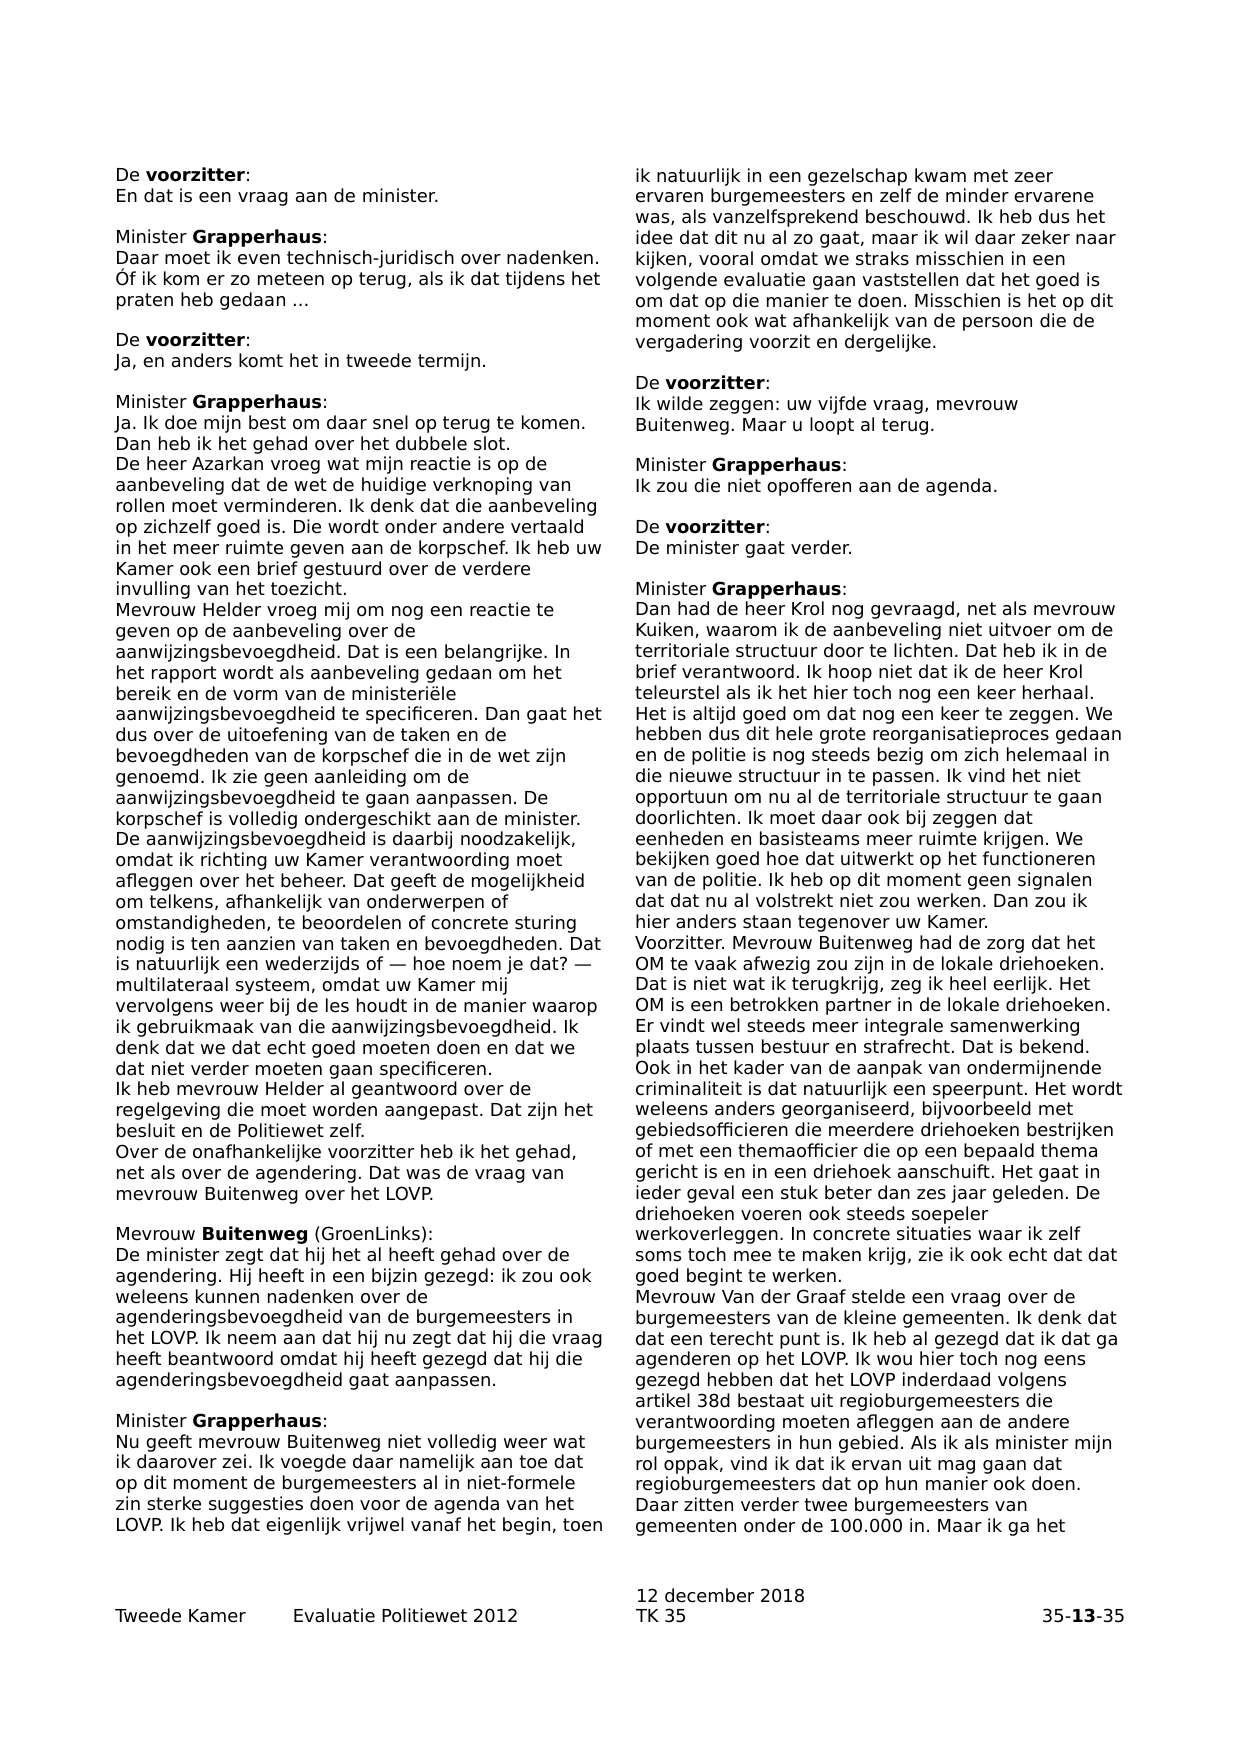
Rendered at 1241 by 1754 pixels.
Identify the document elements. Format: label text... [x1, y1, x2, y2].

text Daar moet ik even technisch-juridisch over nadenken. Óf ik kom er zo meteen op terug, als ik dat tijdens het praten heb gedaan ... [115, 248, 605, 310]
text Voorzitter. Mevrouw Buitenweg had de zorg dat het OM te vaak afwezig zou zijn in de lokale driehoeken. Dat is niet wat ik terugkrijg, zeg ik heel eerlijk. Het OM is een betrokken partner in de lokale driehoeken. Er vindt wel steeds meer integrale samenwerking plaats tussen bestuur en strafrecht. Dat is bekend. Ook in het kader van de aanpak van ondermijnende criminaliteit is dat natuurlijk een speerpunt. Het wordt weleens anders georganiseerd, bijvoorbeeld met gebiedsofficieren die meerdere driehoeken bestrijken of met een themaofficier die op een bepaald thema gericht is en in een driehoek aanschuift. Het gaat in ieder geval een stuk beter dan zes jaar geleden. De driehoeken voeren ook steeds soepeler werkoverleggen. In concrete situaties waar ik zelf soms toch mee te maken krijg, zie ik ook echt dat dat goed begint te werken. [635, 932, 1125, 1287]
text Over de onafhankelijke voorzitter heb ik het gehad, net als over de agendering. Dat was de vraag van mevrouw Buitenweg over het LOVP. [115, 1142, 605, 1204]
text Ik zou die niet opofferen aan de agenda. [635, 476, 1125, 497]
text De voorzitter: [115, 330, 605, 351]
text Minister Grapperhaus: [635, 455, 1125, 476]
text ik natuurlijk in een gezelschap kwam met zeer ervaren burgemeesters en zelf de minder ervarene was, als vanzelfsprekend beschouwd. Ik heb dus het idee dat dit nu al zo gaat, maar ik wil daar zeker naar kijken, vooral omdat we straks misschien in een volgende evaluatie gaan vaststellen dat het goed is om dat op die manier te doen. Misschien is het op dit moment ook wat afhankelijk van de persoon die de vergadering voorzit en dergelijke. [635, 165, 1125, 353]
text Ik heb mevrouw Helder al geantwoord over de regelgeving die moet worden aangepast. Dat zijn het besluit en de Politiewet zelf. [115, 1079, 605, 1142]
text De minister zegt dat hij het al heeft gehad over de agendering. Hij heeft in een bijzin gezegd: ik zou ook weleens kunnen nadenken over de agenderingsbevoegdheid van de burgemeesters in het LOVP. Ik neem aan dat hij nu zegt dat hij die vraag heeft beantwoord omdat hij heeft gezegd dat hij die agenderingsbevoegdheid gaat aanpassen. [115, 1245, 605, 1391]
text Minister Grapperhaus: [115, 227, 605, 248]
text Ja, en anders komt het in tweede termijn. [115, 351, 605, 372]
text Minister Grapperhaus: [115, 392, 605, 412]
text De voorzitter: [635, 373, 1125, 393]
text De heer Azarkan vroeg wat mijn reactie is op de aanbeveling dat de wet de huidige verknoping van rollen moet verminderen. Ik denk dat die aanbeveling op zichzelf goed is. Die wordt onder andere vertaald in het meer ruimte geven aan de korpschef. Ik heb uw Kamer ook een brief gestuurd over de verdere invulling van het toezicht. [115, 454, 605, 600]
text Dan had de heer Krol nog gevraagd, net als mevrouw Kuiken, waarom ik de aanbeveling niet uitvoer om de territoriale structuur door te lichten. Dat heb ik in de brief verantwoord. Ik hoop niet dat ik de heer Krol teleurstel als ik het hier toch nog een keer herhaal. Het is altijd goed om dat nog een keer te zeggen. We hebben dus dit hele grote reorganisatieproces gedaan en de politie is nog steeds bezig om zich helemaal in die nieuwe structuur in te passen. Ik vind het niet opportuun om nu al de territoriale structuur te gaan doorlichten. Ik moet daar ook bij zeggen dat eenheden en basisteams meer ruimte krijgen. We bekijken goed hoe dat uitwerkt op het functioneren van de politie. Ik heb op dit moment geen signalen dat dat nu al volstrekt niet zou werken. Dan zou ik hier anders staan tegenover uw Kamer. [635, 599, 1125, 932]
text En dat is een vraag aan de minister. [115, 186, 605, 207]
text Minister Grapperhaus: [635, 578, 1125, 599]
text De voorzitter: [115, 165, 605, 186]
text Mevrouw Van der Graaf stelde een vraag over de burgemeesters van de kleine gemeenten. Ik denk dat dat een terecht punt is. Ik heb al gezegd dat ik dat ga agenderen op het LOVP. Ik wou hier toch nog eens gezegd hebben dat het LOVP inderdaad volgens artikel 38d bestaat uit regioburgemeesters die verantwoording moeten afleggen aan de andere burgemeesters in hun gebied. Als ik als minister mijn rol oppak, vind ik dat ik ervan uit mag gaan dat regioburgemeesters dat op hun manier ook doen. Daar zitten verder twee burgemeesters van gemeenten onder de 100.000 in. Maar ik ga het [635, 1287, 1125, 1537]
text Ja. Ik doe mijn best om daar snel op terug te komen. Dan heb ik het gehad over het dubbele slot. [115, 412, 605, 454]
text Mevrouw Buitenweg (GroenLinks): [115, 1224, 605, 1245]
text De minister gaat verder. [635, 537, 1125, 558]
text Mevrouw Helder vroeg mij om nog een reactie te geven op de aanbeveling over de aanwijzingsbevoegdheid. Dat is een belangrijke. In het rapport wordt als aanbeveling gedaan om het bereik en de vorm van de ministeriële aanwijzingsbevoegdheid te specificeren. Dan gaat het dus over de uitoefening van de taken en de bevoegdheden van de korpschef die in de wet zijn genoemd. Ik zie geen aanleiding om de aanwijzingsbevoegdheid te gaan aanpassen. De korpschef is volledig ondergeschikt aan de minister. De aanwijzingsbevoegdheid is daarbij noodzakelijk, omdat ik richting uw Kamer verantwoording moet afleggen over het beheer. Dat geeft de mogelijkheid om telkens, afhankelijk van onderwerpen of omstandigheden, te beoordelen of concrete sturing nodig is ten aanzien van taken en bevoegdheden. Dat is natuurlijk een wederzijds of — hoe noem je dat? — multilateraal systeem, omdat uw Kamer mij vervolgens weer bij de les houdt in de manier waarop ik gebruikmaak van die aanwijzingsbevoegdheid. Ik denk dat we dat echt goed moeten doen en dat we dat niet verder moeten gaan specificeren. [115, 600, 605, 1079]
text Ik wilde zeggen: uw vijfde vraag, mevrouw Buitenweg. Maar u loopt al terug. [635, 393, 1125, 435]
text De voorzitter: [635, 517, 1125, 537]
text Minister Grapperhaus: [115, 1411, 605, 1431]
text Nu geeft mevrouw Buitenweg niet volledig weer wat ik daarover zei. Ik voegde daar namelijk aan toe dat op dit moment de burgemeesters al in niet-formele zin sterke suggesties doen voor de agenda van het LOVP. Ik heb dat eigenlijk vrijwel vanaf het begin, toen [115, 1431, 605, 1536]
